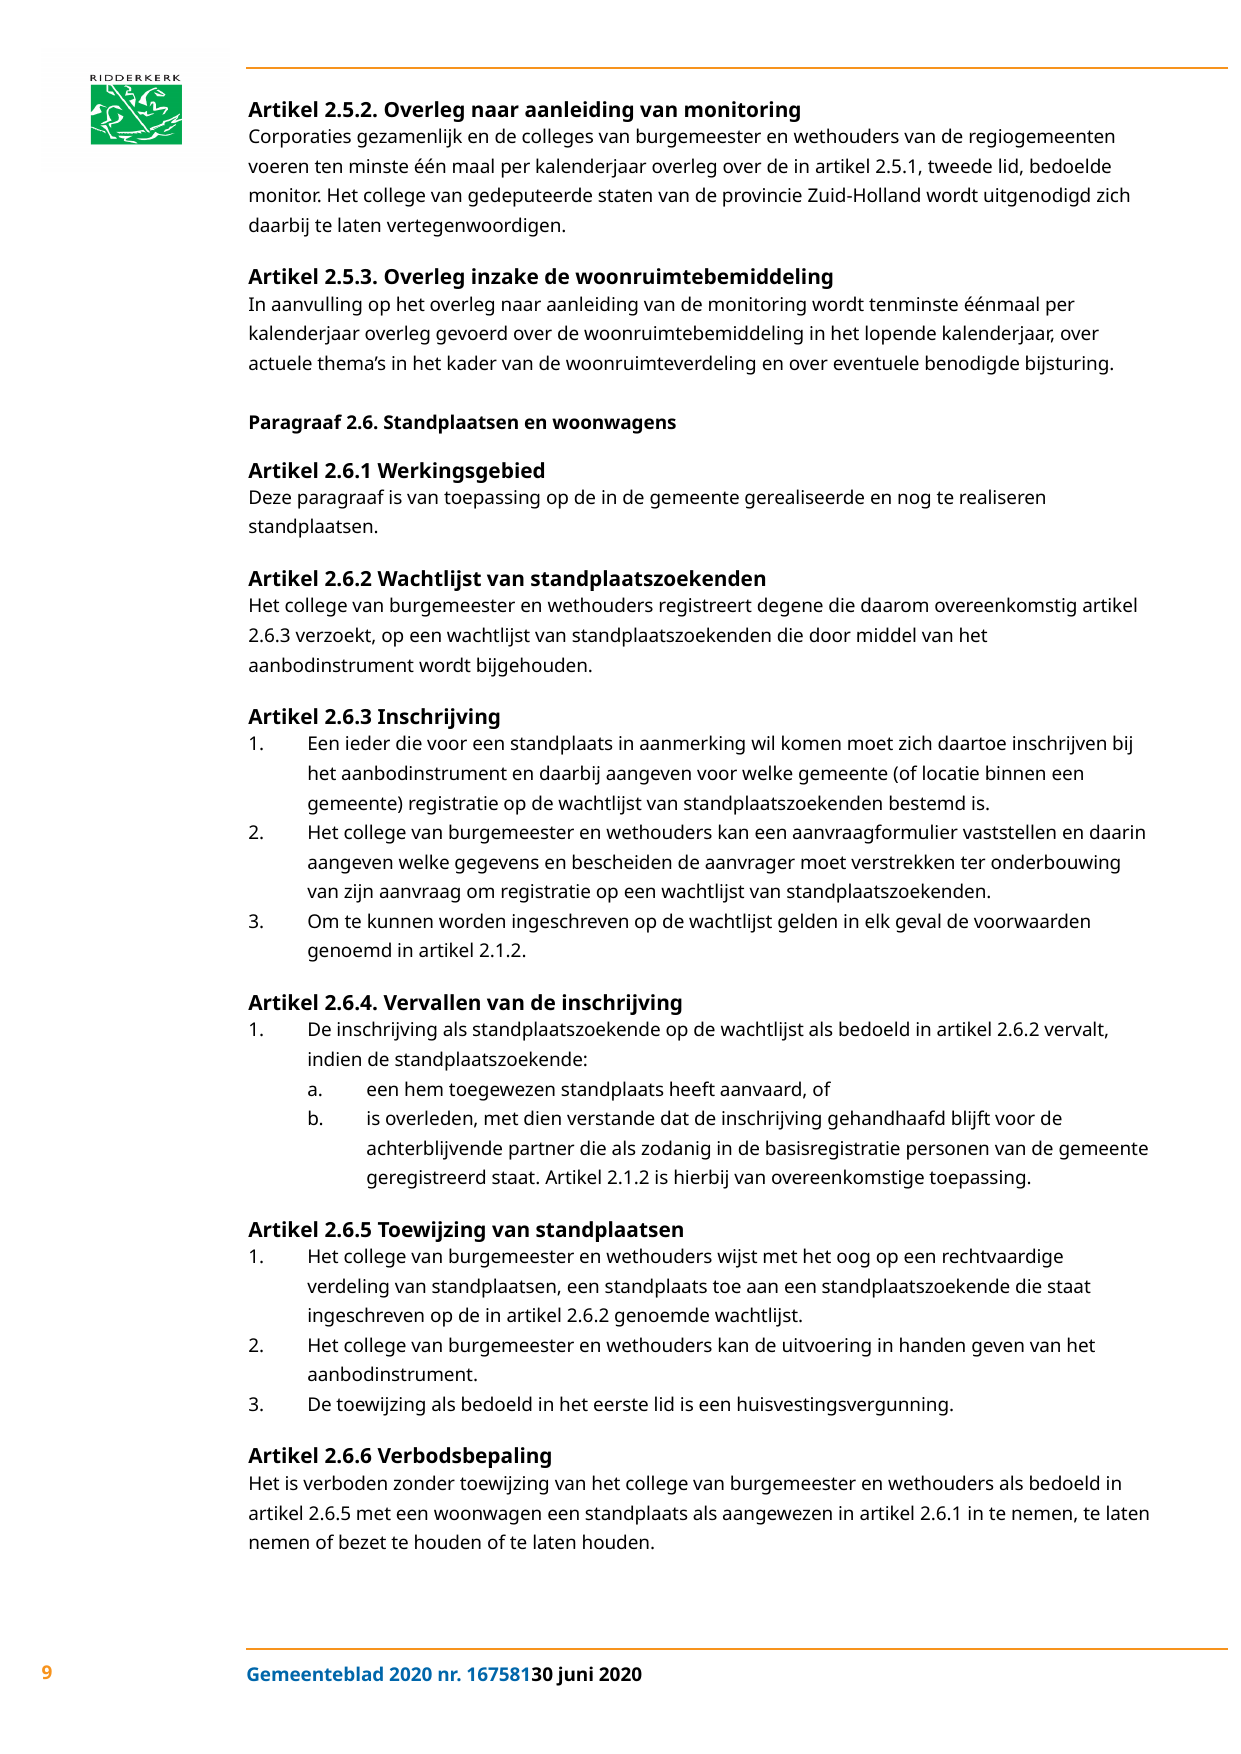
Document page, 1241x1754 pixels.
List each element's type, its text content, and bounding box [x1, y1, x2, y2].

text Deze paragraaf is van toepassing op de in de gemeente gerealiseerde en nog te realiseren standplaatsen. [248, 484, 1152, 539]
list Om te kunnen worden ingeschreven op de wachtlijst gelden in elk geval de voorwaarden genoemd in artikel 2.1.2. [248, 908, 1152, 963]
list Het college van burgemeester en wethouders kan de uitvoering in handen geven van het aanbodinstrument. [248, 1332, 1152, 1387]
list De inschrijving als standplaatszoekende op de wachtlijst als bedoeld in artikel 2.6.2 vervalt, indien de standplaatszoekende: [248, 1017, 1152, 1072]
text Paragraaf 2.6. Standplaatsen en woonwagens [248, 409, 1152, 435]
text Artikel 2.6.6 Verbodsbepaling [248, 1442, 1152, 1470]
text Artikel 2.6.2 Wachtlijst van standplaatszoekenden [248, 564, 1152, 593]
list is overleden, met dien verstande dat de inschrijving gehandhaafd blijft voor de achterblijvende partner die als zodanig in de basisregistratie personen van de gemeente geregistreerd staat. Artikel 2.1.2 is hierbij van overeenkomstige toepassing. [307, 1105, 1152, 1190]
text Artikel 2.6.5 Toewijzing van standplaatsen [248, 1215, 1152, 1243]
text Artikel 2.5.3. Overleg inzake de woonruimtebemiddeling [248, 262, 1152, 291]
text Artikel 2.6.4. Vervallen van de inschrijving [248, 988, 1152, 1017]
list Het college van burgemeester en wethouders wijst met het oog op een rechtvaardige verdeling van standplaatsen, een standplaats toe aan een standplaatszoekende die staat ingeschreven op de in artikel 2.6.2 genoemde wachtlijst. [248, 1243, 1152, 1328]
picture [41, 47, 231, 172]
text Artikel 2.5.2. Overleg naar aanleiding van monitoring [248, 95, 1152, 123]
list een hem toegewezen standplaats heeft aanvaard, of [307, 1076, 1152, 1101]
list Het college van burgemeester en wethouders kan een aanvraagformulier vaststellen en daarin aangeven welke gegevens en bescheiden de aanvrager moet verstrekken ter onderbouwing van zijn aanvraag om registratie op een wachtlijst van standplaatszoekenden. [248, 819, 1152, 904]
text Het is verboden zonder toewijzing van het college van burgemeester en wethouders als bedoeld in artikel 2.6.5 met een woonwagen een standplaats als aangewezen in artikel 2.6.1 in te nemen, te laten nemen of bezet te houden of te laten houden. [248, 1470, 1152, 1555]
text Artikel 2.6.3 Inschrijving [248, 702, 1152, 731]
list Een ieder die voor een standplaats in aanmerking wil komen moet zich daartoe inschrijven bij het aanbodinstrument en daarbij aangeven voor welke gemeente (of locatie binnen een gemeente) registratie op de wachtlijst van standplaatszoekenden bestemd is. [248, 731, 1152, 816]
text Artikel 2.6.1 Werkingsgebied [248, 456, 1152, 484]
list De toewijzing als bedoeld in het eerste lid is een huisvestingsvergunning. [248, 1391, 1152, 1417]
text In aanvulling op het overleg naar aanleiding van de monitoring wordt tenminste éénmaal per kalenderjaar overleg gevoerd over de woonruimtebemiddeling in het lopende kalenderjaar, over actuele thema’s in het kader van de woonruimteverdeling en over eventuele benodigde bijsturing. [248, 291, 1152, 376]
text Corporaties gezamenlijk en de colleges van burgemeester en wethouders van de regiogemeenten voeren ten minste één maal per kalenderjaar overleg over de in artikel 2.5.1, tweede lid, bedoelde monitor. Het college van gedeputeerde staten van de provincie Zuid-Holland wordt uitgenodigd zich daarbij te laten vertegenwoordigen. [248, 123, 1152, 238]
text Het college van burgemeester en wethouders registreert degene die daarom overeenkomstig artikel 2.6.3 verzoekt, op een wachtlijst van standplaatszoekenden die door middel van het aanbodinstrument wordt bijgehouden. [248, 593, 1152, 677]
